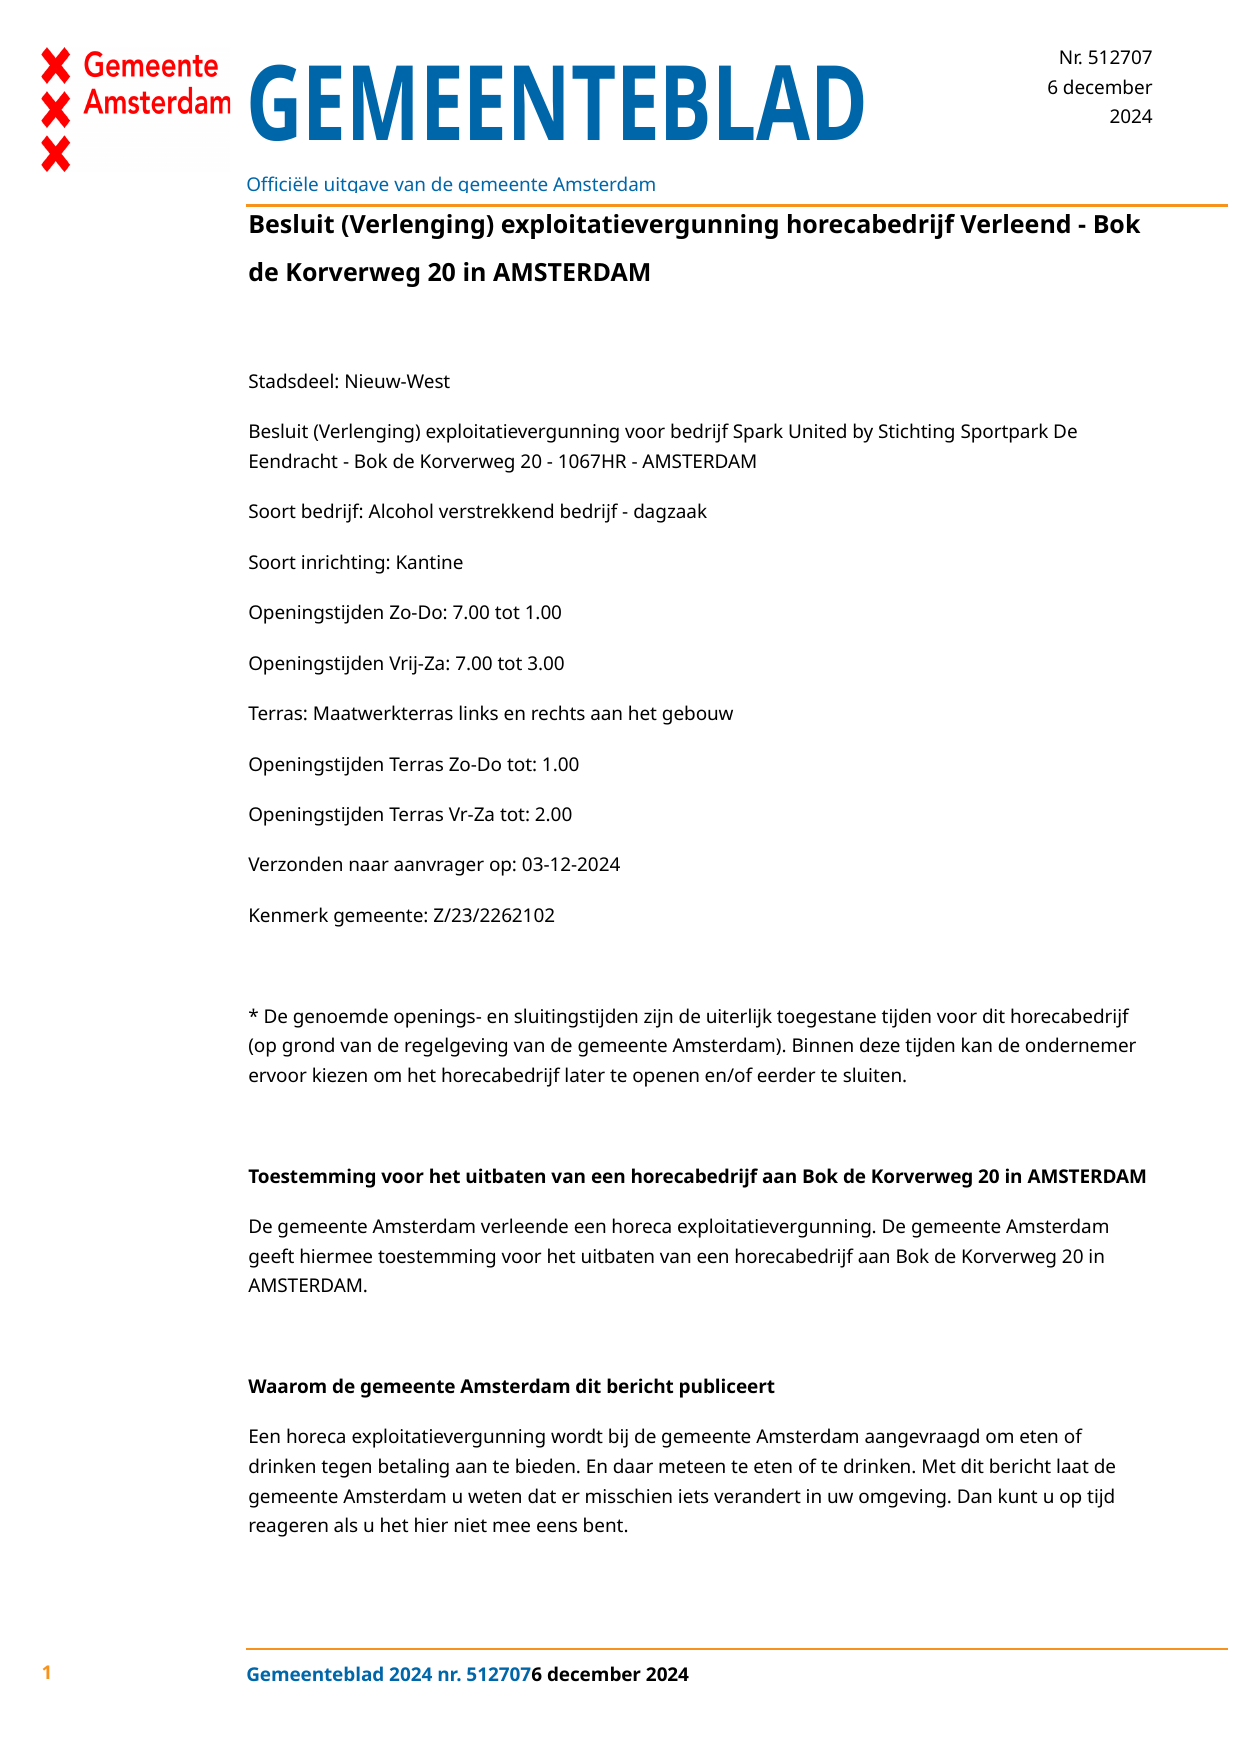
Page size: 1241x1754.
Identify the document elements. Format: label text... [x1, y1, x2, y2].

text Openingstijden Terras Vr-Za tot: 2.00 [248, 801, 1152, 827]
text Soort inrichting: Kantine [248, 549, 1152, 575]
text * De genoemde openings- en sluitingstijden zijn de uiterlijk toegestane tijden voor dit horecabedrijf (op grond van de regelgeving van de gemeente Amsterdam). Binnen deze tijden kan de ondernemer ervoor kiezen om het horecabedrijf later te openen en/of eerder te sluiten. [248, 1003, 1152, 1088]
text Besluit (Verlenging) exploitatievergunning horecabedrijf Verleend - Bok de Korverweg 20 in AMSTERDAM [248, 207, 1152, 288]
text Waarom de gemeente Amsterdam dit bericht publiceert [248, 1373, 1152, 1399]
text Kenmerk gemeente: Z/23/2262102 [248, 902, 1152, 928]
text Soort bedrijf: Alcohol verstrekkend bedrijf - dagzaak [248, 499, 1152, 524]
text Openingstijden Terras Zo-Do tot: 1.00 [248, 751, 1152, 777]
text Openingstijden Vrij-Za: 7.00 tot 3.00 [248, 650, 1152, 676]
text Stadsdeel: Nieuw-West [248, 368, 1152, 394]
text Een horeca exploitatievergunning wordt bij de gemeente Amsterdam aangevraagd om eten of drinken tegen betaling aan te bieden. En daar meteen te eten of te drinken. Met dit bericht laat de gemeente Amsterdam u weten dat er misschien iets verandert in uw omgeving. Dan kunt u op tijd reageren als u het hier niet mee eens bent. [248, 1424, 1152, 1538]
text Verzonden naar aanvrager op: 03-12-2024 [248, 852, 1152, 877]
text De gemeente Amsterdam verleende een horeca exploitatievergunning. De gemeente Amsterdam geeft hiermee toestemming voor het uitbaten van een horecabedrijf aan Bok de Korverweg 20 in AMSTERDAM. [248, 1213, 1152, 1298]
text Besluit (Verlenging) exploitatievergunning voor bedrijf Spark United by Stichting Sportpark De Eendracht - Bok de Korverweg 20 - 1067HR - AMSTERDAM [248, 419, 1152, 474]
text Openingstijden Zo-Do: 7.00 tot 1.00 [248, 599, 1152, 625]
text Toestemming voor het uitbaten van een horecabedrijf aan Bok de Korverweg 20 in AMSTERDAM [248, 1163, 1152, 1189]
text Terras: Maatwerkterras links en rechts aan het gebouw [248, 700, 1152, 726]
picture [41, 47, 231, 172]
